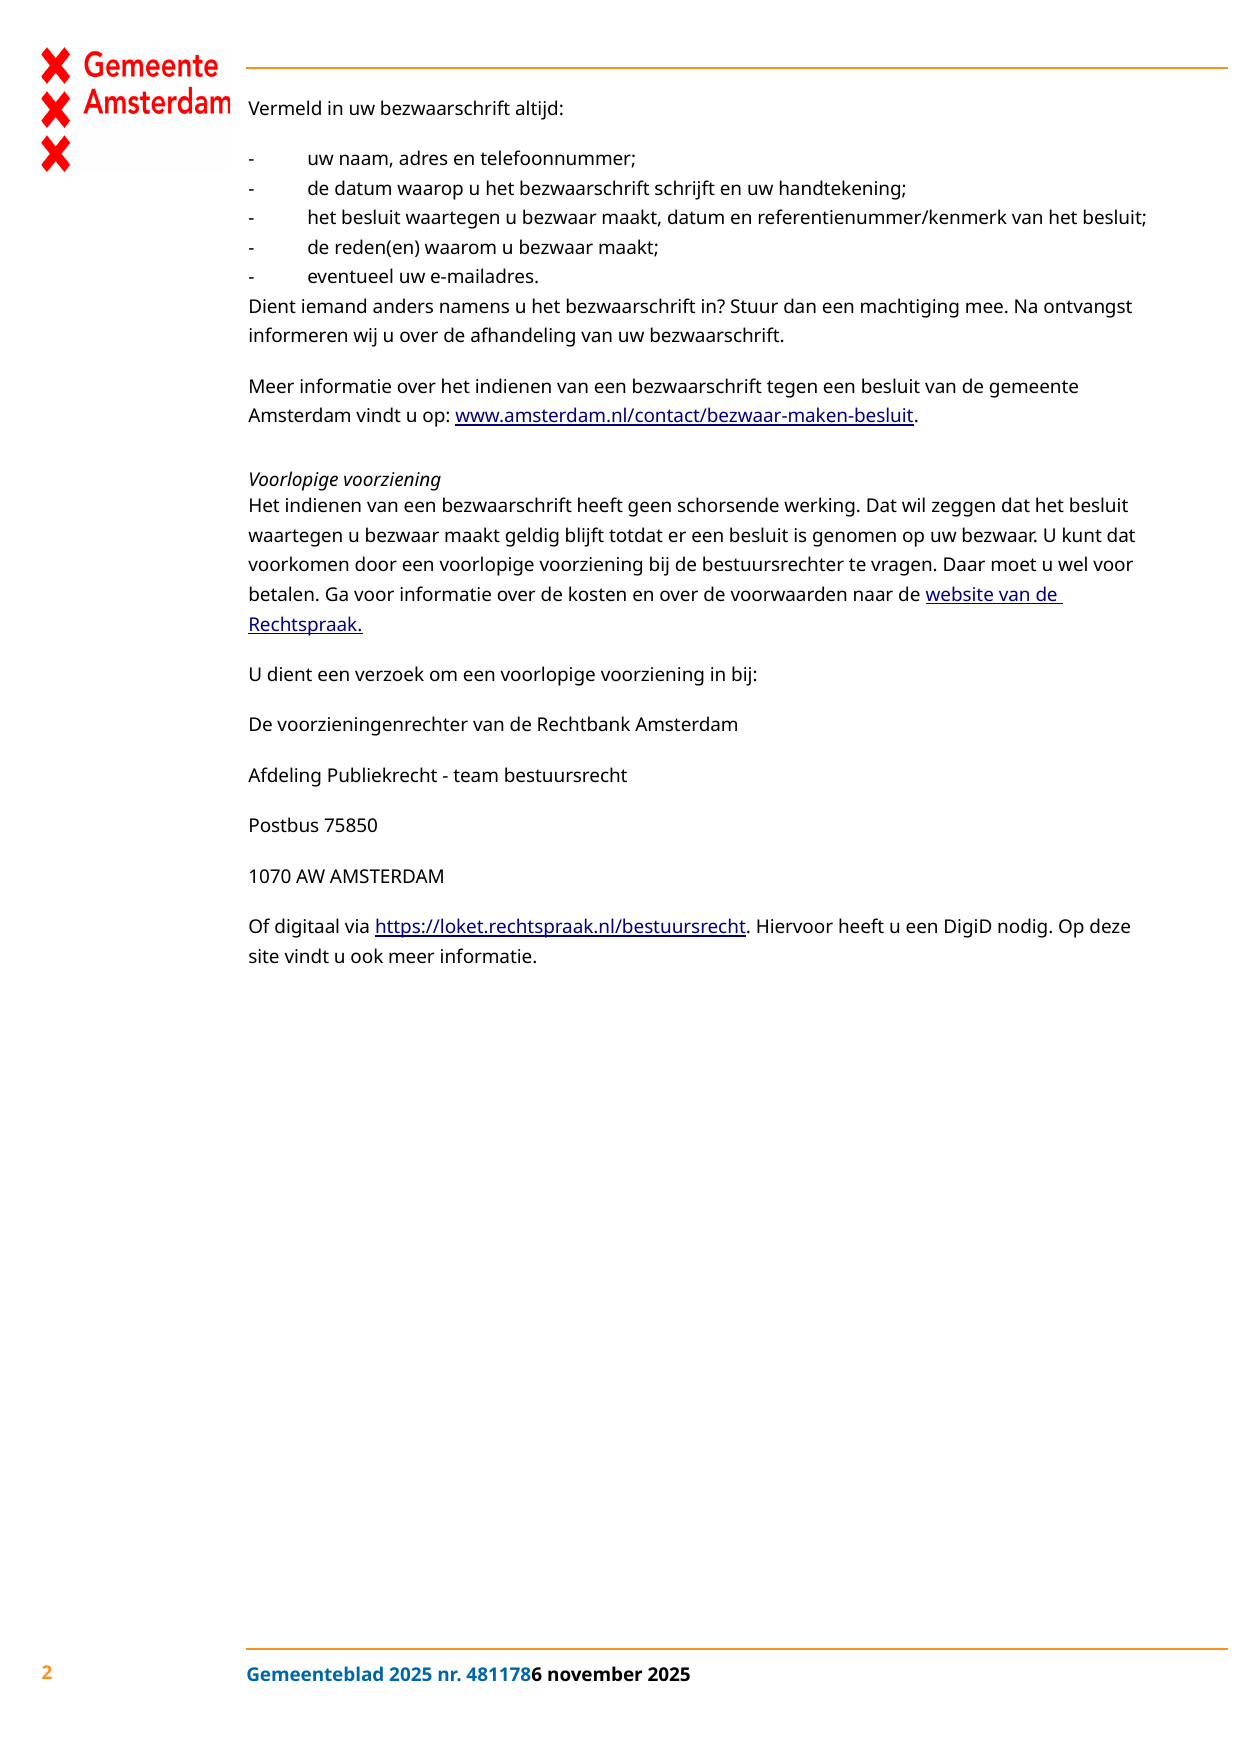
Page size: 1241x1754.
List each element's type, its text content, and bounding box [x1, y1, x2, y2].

text Voorlopige voorziening [248, 467, 1152, 492]
picture [41, 47, 231, 172]
list het besluit waartegen u bezwaar maakt, datum en referentienummer/kenmerk van het besluit; [248, 204, 1152, 230]
text Dient iemand anders namens u het bezwaarschrift in? Stuur dan een machtiging mee. Na ontvangst informeren wij u over de afhandeling van uw bezwaarschrift. [248, 293, 1152, 348]
text De voorzieningenrechter van de Rechtbank Amsterdam [248, 712, 1152, 737]
text 1070 AW AMSTERDAM [248, 863, 1152, 888]
list uw naam, adres en telefoonnummer; [248, 145, 1152, 171]
text Of digitaal via https://loket.rechtspraak.nl/bestuursrecht. Hiervoor heeft u een DigiD nodig. Op deze site vindt u ook meer informatie. [248, 913, 1152, 968]
text Vermeld in uw bezwaarschrift altijd: [248, 95, 1152, 121]
text U dient een verzoek om een voorlopige voorziening in bij: [248, 661, 1152, 687]
list eventueel uw e-mailadres. [248, 263, 1152, 289]
text Afdeling Publiekrecht - team bestuursrecht [248, 762, 1152, 788]
list de datum waarop u het bezwaarschrift schrijft en uw handtekening; [248, 175, 1152, 201]
list de reden(en) waarom u bezwaar maakt; [248, 234, 1152, 260]
text Het indienen van een bezwaarschrift heeft geen schorsende werking. Dat wil zeggen dat het besluit waartegen u bezwaar maakt geldig blijft totdat er een besluit is genomen op uw bezwaar. U kunt dat voorkomen door een voorlopige voorziening bij de bestuursrechter te vragen. Daar moet u wel voor betalen. Ga voor informatie over de kosten en over de voorwaarden naar de website van de Rechtspraak. [248, 492, 1152, 636]
text Postbus 75850 [248, 812, 1152, 838]
text Meer informatie over het indienen van een bezwaarschrift tegen een besluit van de gemeente Amsterdam vindt u op: www.amsterdam.nl/contact/bezwaar-maken-besluit. [248, 373, 1152, 428]
